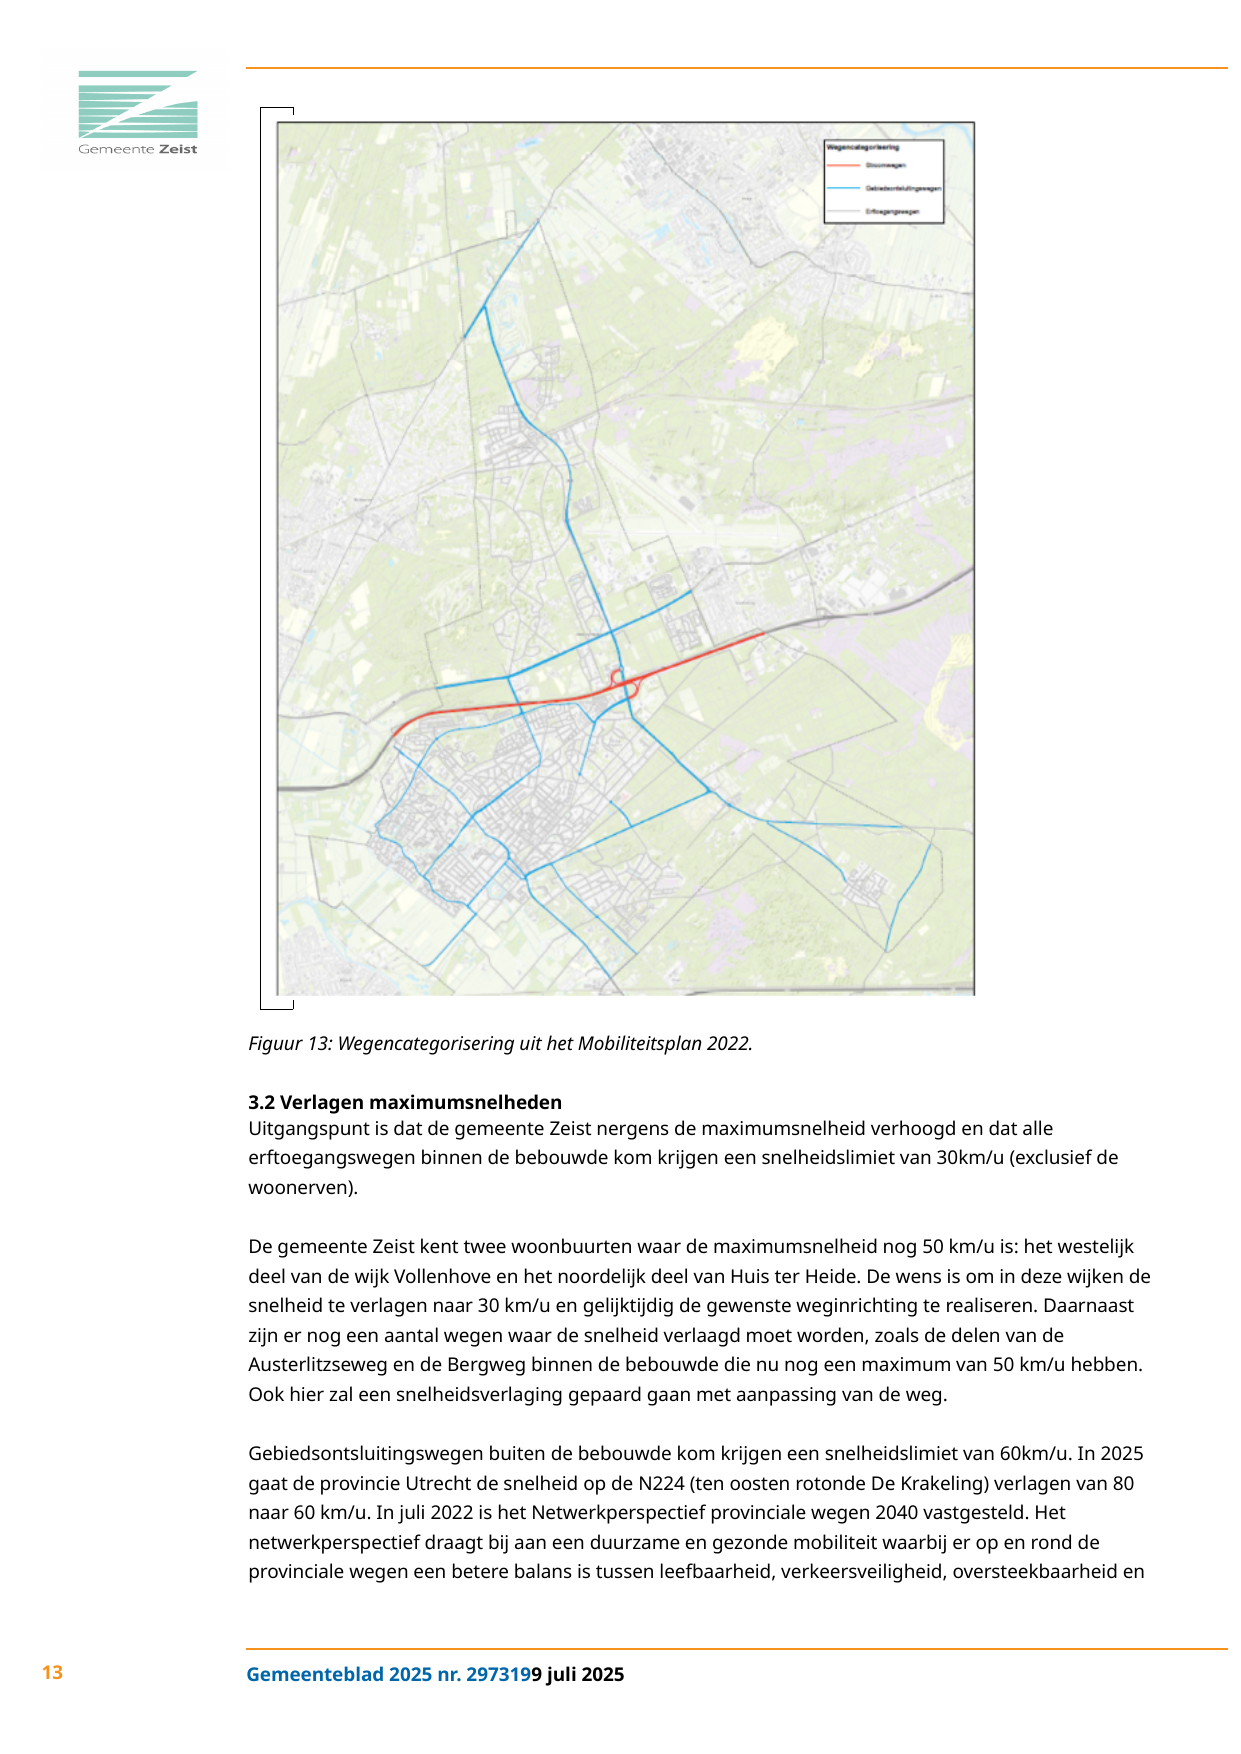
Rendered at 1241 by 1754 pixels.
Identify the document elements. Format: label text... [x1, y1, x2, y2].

picture [268, 115, 978, 1000]
text Uitgangspunt is dat de gemeente Zeist nergens de maximumsnelheid verhoogd en dat alle erftoegangswegen binnen de bebouwde kom krijgen een snelheidslimiet van 30km/u (exclusief de woonerven). [248, 1115, 1152, 1200]
text 3.2 Verlagen maximumsnelheden [248, 1089, 1152, 1115]
text Gebiedsontsluitingswegen buiten de bebouwde kom krijgen een snelheidslimiet van 60km/u. In 2025 gaat de provincie Utrecht de snelheid op de N224 (ten oosten rotonde De Krakeling) verlagen van 80 naar 60 km/u. In juli 2022 is het Netwerkperspectief provinciale wegen 2040 vastgesteld. Het netwerkperspectief draagt bij aan een duurzame en gezonde mobiliteit waarbij er op en rond de provinciale wegen een betere balans is tussen leefbaarheid, verkeersveiligheid, oversteekbaarheid en [248, 1440, 1152, 1584]
picture [41, 47, 231, 172]
text Figuur 13: Wegencategorisering uit het Mobiliteitsplan 2022. [248, 1030, 1152, 1056]
text De gemeente Zeist kent twee woonbuurten waar de maximumsnelheid nog 50 km/u is: het westelijk deel van de wijk Vollenhove en het noordelijk deel van Huis ter Heide. De wens is om in deze wijken de snelheid te verlagen naar 30 km/u en gelijktijdig de gewenste weginrichting te realiseren. Daarnaast zijn er nog een aantal wegen waar de snelheid verlaagd moet worden, zoals de delen van de Austerlitzseweg en de Bergweg binnen de bebouwde die nu nog een maximum van 50 km/u hebben. Ook hier zal een snelheidsverlaging gepaard gaan met aanpassing van de weg. [248, 1233, 1152, 1407]
